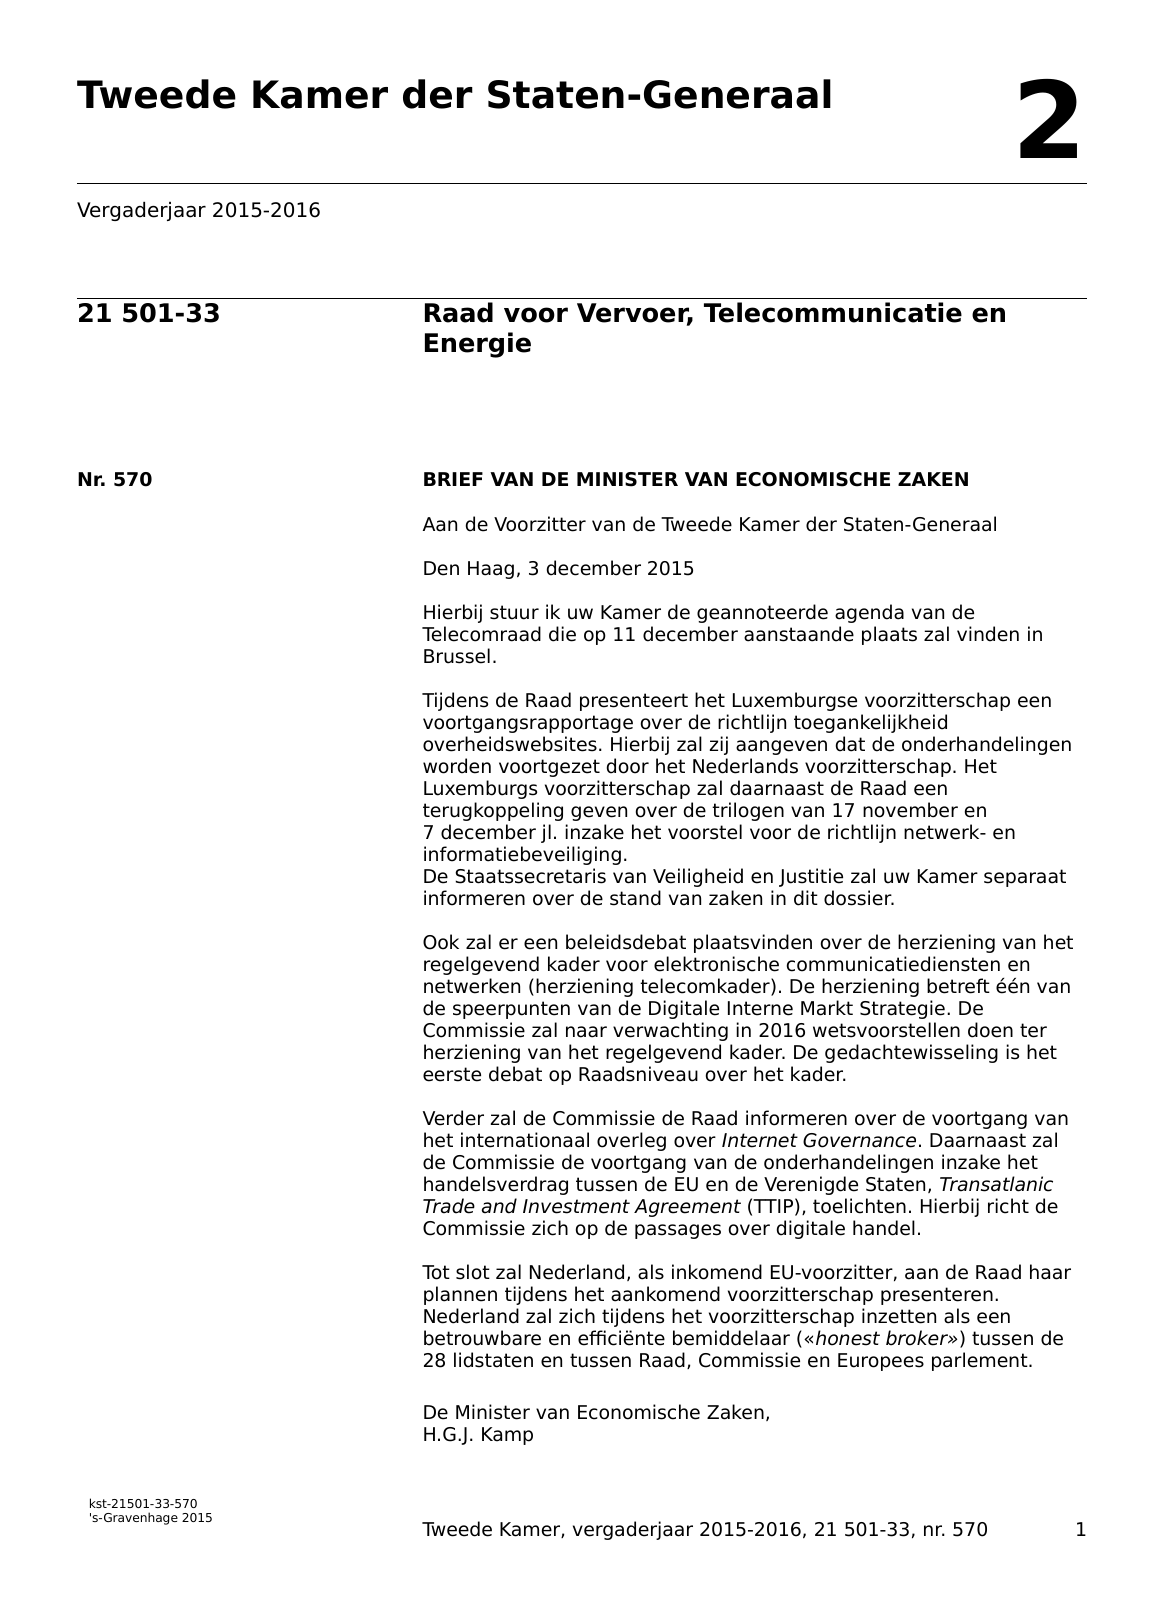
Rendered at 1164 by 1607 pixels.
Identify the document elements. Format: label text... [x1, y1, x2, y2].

text Ook zal er een beleidsdebat plaatsvinden over de herziening van het regelgevend kader voor elektronische communicatiediensten en netwerken (herziening telecomkader). De herziening betreft één van de speerpunten van de Digitale Interne Markt Strategie. De Commissie zal naar verwachting in 2016 wetsvoorstellen doen ter herziening van het regelgevend kader. De gedachtewisseling is het eerste debat op Raadsniveau over het kader. [422, 932, 1087, 1086]
text Verder zal de Commissie de Raad informeren over de voortgang van het internationaal overleg over Internet Governance. Daarnaast zal de Commissie de voortgang van de onderhandelingen inzake het handelsverdrag tussen de EU en de Verenigde Staten, Transatlanic Trade and Investment Agreement (TTIP), toelichten. Hierbij richt de Commissie zich op de passages over digitale handel. [422, 1108, 1087, 1240]
table_header 2 [886, 59, 1087, 183]
text 's-Gravenhage 2015 [88, 1511, 323, 1525]
text De Minister van Economische Zaken, H.G.J. Kamp [422, 1402, 1087, 1446]
text Tijdens de Raad presenteert het Luxemburgse voorzitterschap een voortgangsrapportage over de richtlijn toegankelijkheid overheidswebsites. Hierbij zal zij aangeven dat de onderhandelingen worden voortgezet door het Nederlands voorzitterschap. Het Luxemburgs voorzitterschap zal daarnaast de Raad een terugkoppeling geven over de trilogen van 17 november en 7 december jl. inzake het voorstel voor de richtlijn netwerk- en informatiebeveiliging. [422, 690, 1087, 866]
text Den Haag, 3 december 2015 [422, 558, 1087, 580]
table_cell Vergaderjaar 2015-2016 [77, 184, 1087, 298]
subtitle 21 501-33 Raad voor Vervoer, Telecommunicatie en Energie [77, 299, 1087, 358]
text kst-21501-33-570 [88, 1497, 323, 1511]
table_header Tweede Kamer der Staten-Generaal [77, 59, 886, 183]
text Hierbij stuur ik uw Kamer de geannoteerde agenda van de Telecomraad die op 11 december aanstaande plaats zal vinden in Brussel. [422, 602, 1087, 668]
text Tot slot zal Nederland, als inkomend EU-voorzitter, aan de Raad haar plannen tijdens het aankomend voorzitterschap presenteren. Nederland zal zich tijdens het voorzitterschap inzetten als een betrouwbare en efficiënte bemiddelaar («honest broker») tussen de 28 lidstaten en tussen Raad, Commissie en Europees parlement. [422, 1262, 1087, 1372]
text De Staatssecretaris van Veiligheid en Justitie zal uw Kamer separaat informeren over de stand van zaken in dit dossier. [422, 866, 1087, 910]
text Aan de Voorzitter van de Tweede Kamer der Staten-Generaal [422, 513, 1087, 536]
subtitle Nr. 570 BRIEF VAN DE MINISTER VAN ECONOMISCHE ZAKEN [77, 469, 1087, 491]
